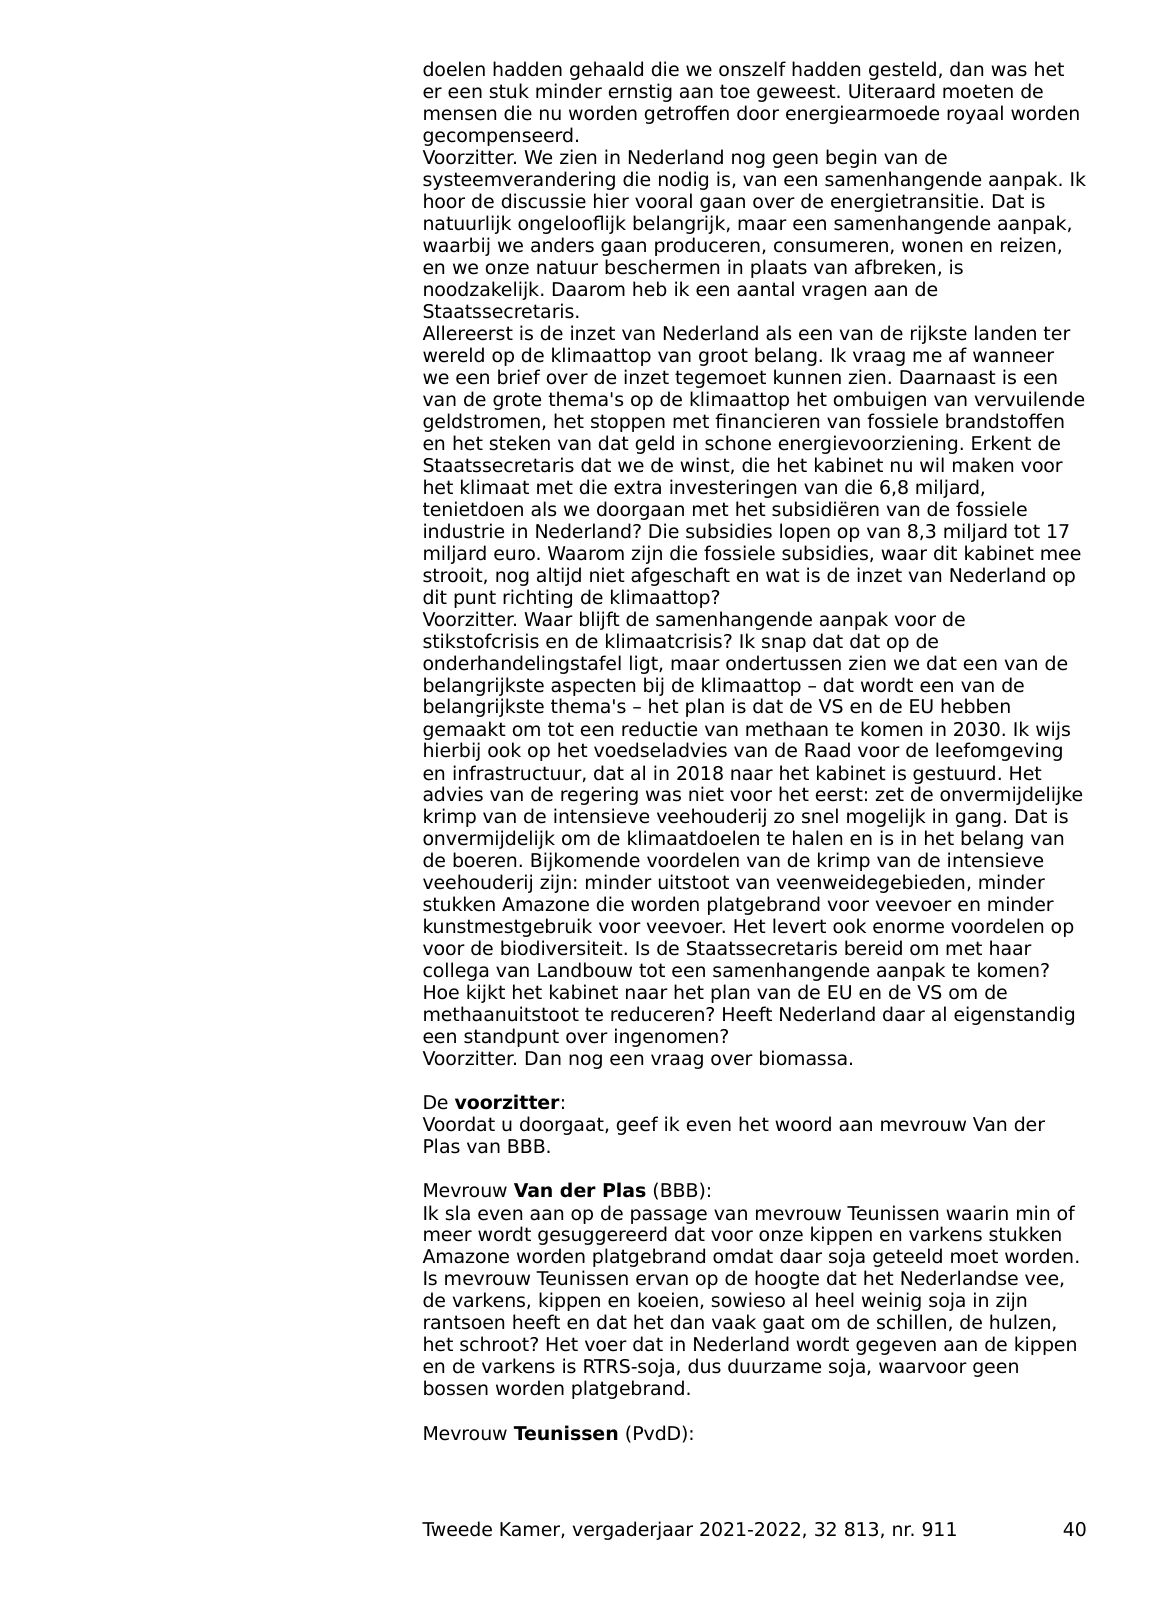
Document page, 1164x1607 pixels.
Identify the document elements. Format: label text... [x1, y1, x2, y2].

text Mevrouw Van der Plas (BBB): [422, 1180, 1087, 1202]
text doelen hadden gehaald die we onszelf hadden gesteld, dan was het er een stuk minder ernstig aan toe geweest. Uiteraard moeten de mensen die nu worden getroffen door energiearmoede royaal worden gecompenseerd. [422, 59, 1087, 147]
text Voorzitter. We zien in Nederland nog geen begin van de systeemverandering die nodig is, van een samenhangende aanpak. Ik hoor de discussie hier vooral gaan over de energietransitie. Dat is natuurlijk ongelooflijk belangrijk, maar een samenhangende aanpak, waarbij we anders gaan produceren, consumeren, wonen en reizen, en we onze natuur beschermen in plaats van afbreken, is noodzakelijk. Daarom heb ik een aantal vragen aan de Staatssecretaris. [422, 147, 1087, 323]
text De voorzitter: [422, 1092, 1087, 1114]
text Voorzitter. Waar blijft de samenhangende aanpak voor de stikstofcrisis en de klimaatcrisis? Ik snap dat dat op de onderhandelingstafel ligt, maar ondertussen zien we dat een van de belangrijkste aspecten bij de klimaattop – dat wordt een van de belangrijkste thema's – het plan is dat de VS en de EU hebben gemaakt om tot een reductie van methaan te komen in 2030. Ik wijs hierbij ook op het voedseladvies van de Raad voor de leefomgeving en infrastructuur, dat al in 2018 naar het kabinet is gestuurd. Het advies van de regering was niet voor het eerst: zet de onvermijdelijke krimp van de intensieve veehouderij zo snel mogelijk in gang. Dat is onvermijdelijk om de klimaatdoelen te halen en is in het belang van de boeren. Bijkomende voordelen van de krimp van de intensieve veehouderij zijn: minder uitstoot van veenweidegebieden, minder stukken Amazone die worden platgebrand voor veevoer en minder kunstmestgebruik voor veevoer. Het levert ook enorme voordelen op voor de biodiversiteit. Is de Staatssecretaris bereid om met haar collega van Landbouw tot een samenhangende aanpak te komen? Hoe kijkt het kabinet naar het plan van de EU en de VS om de methaanuitstoot te reduceren? Heeft Nederland daar al eigenstandig een standpunt over ingenomen? [422, 608, 1087, 1048]
text Ik sla even aan op de passage van mevrouw Teunissen waarin min of meer wordt gesuggereerd dat voor onze kippen en varkens stukken Amazone worden platgebrand omdat daar soja geteeld moet worden. Is mevrouw Teunissen ervan op de hoogte dat het Nederlandse vee, de varkens, kippen en koeien, sowieso al heel weinig soja in zijn rantsoen heeft en dat het dan vaak gaat om de schillen, de hulzen, het schroot? Het voer dat in Nederland wordt gegeven aan de kippen en de varkens is RTRS-soja, dus duurzame soja, waarvoor geen bossen worden platgebrand. [422, 1202, 1087, 1400]
text Voordat u doorgaat, geef ik even het woord aan mevrouw Van der Plas van BBB. [422, 1114, 1087, 1158]
text Allereerst is de inzet van Nederland als een van de rijkste landen ter wereld op de klimaattop van groot belang. Ik vraag me af wanneer we een brief over de inzet tegemoet kunnen zien. Daarnaast is een van de grote thema's op de klimaattop het ombuigen van vervuilende geldstromen, het stoppen met financieren van fossiele brandstoffen en het steken van dat geld in schone energievoorziening. Erkent de Staatssecretaris dat we de winst, die het kabinet nu wil maken voor het klimaat met die extra investeringen van die 6,8 miljard, tenietdoen als we doorgaan met het subsidiëren van de fossiele industrie in Nederland? Die subsidies lopen op van 8,3 miljard tot 17 miljard euro. Waarom zijn die fossiele subsidies, waar dit kabinet mee strooit, nog altijd niet afgeschaft en wat is de inzet van Nederland op dit punt richting de klimaattop? [422, 323, 1087, 608]
text Mevrouw Teunissen (PvdD): [422, 1422, 1087, 1444]
text Voorzitter. Dan nog een vraag over biomassa. [422, 1048, 1087, 1070]
